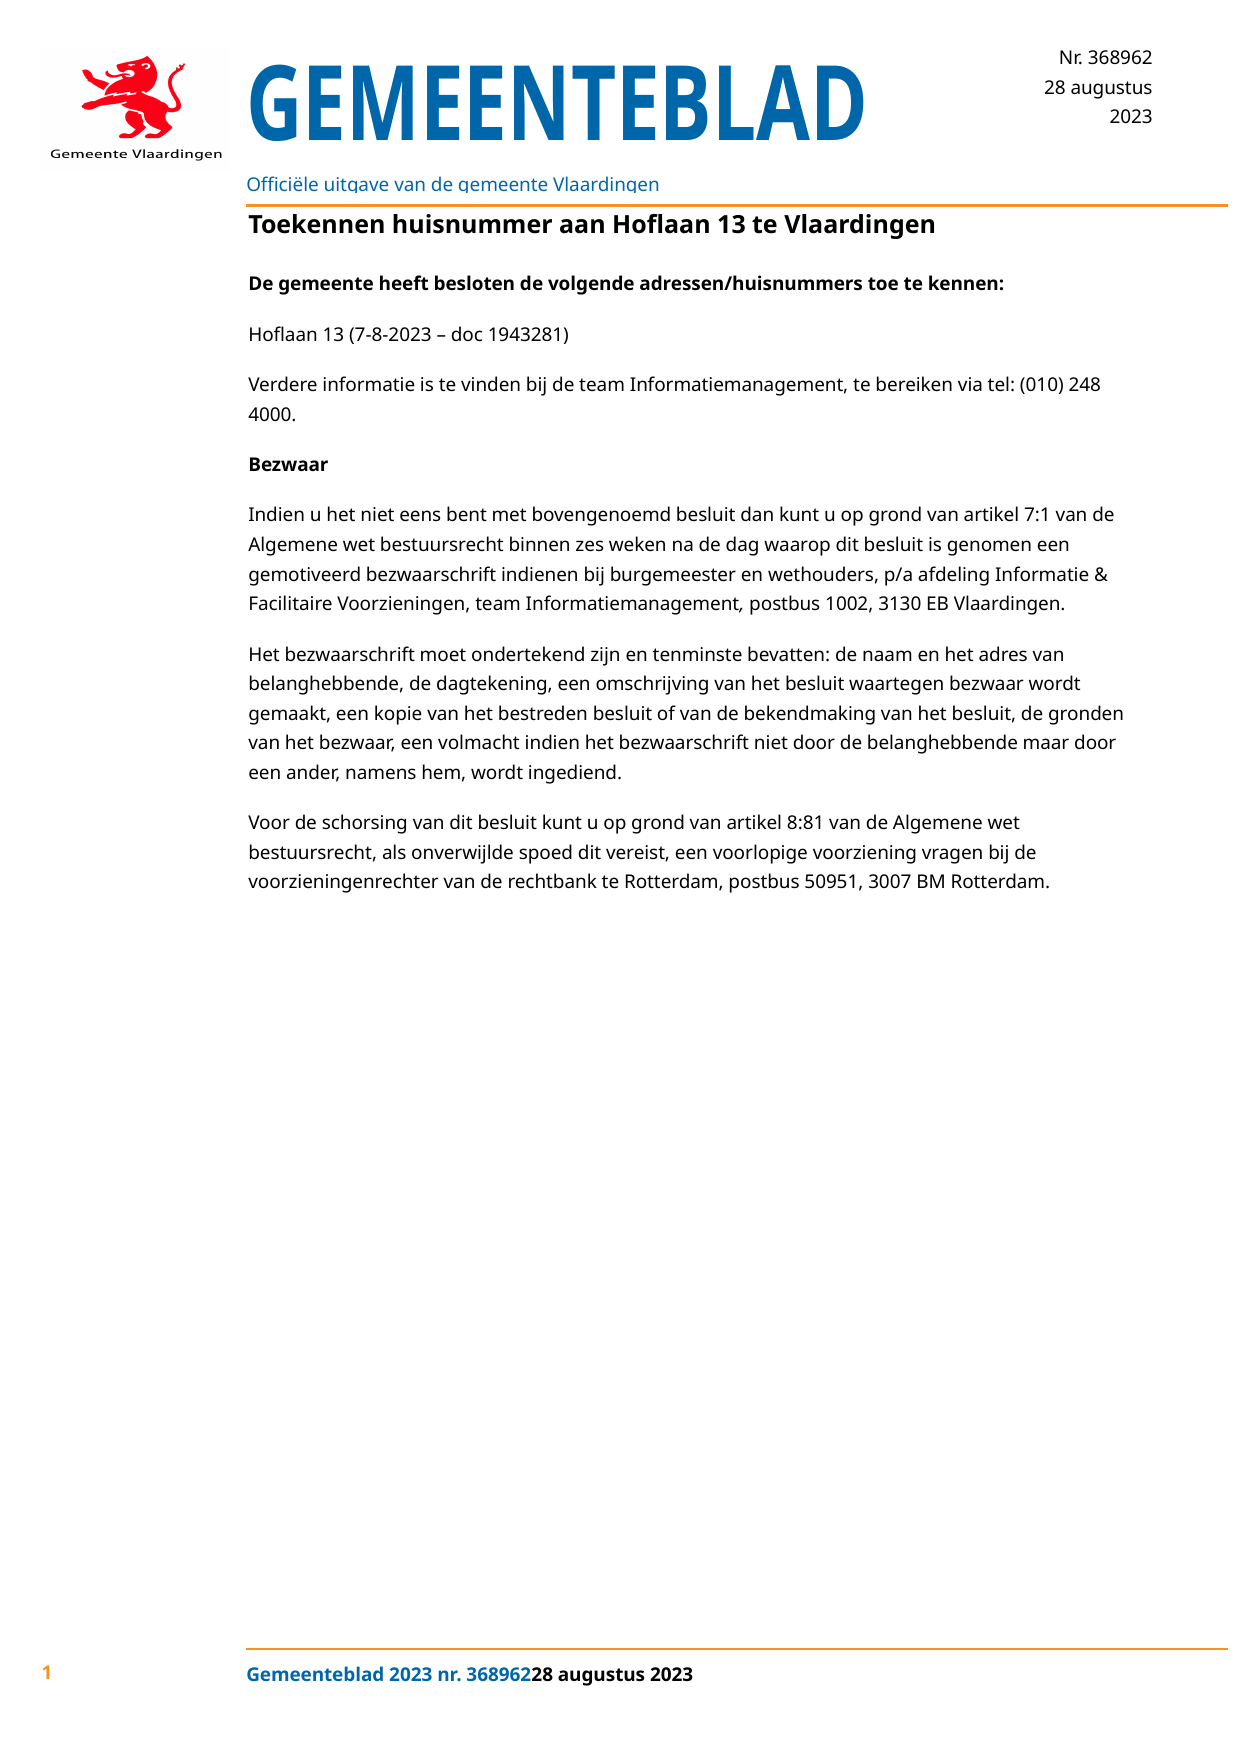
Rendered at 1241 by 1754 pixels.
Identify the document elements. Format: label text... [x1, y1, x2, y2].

text De gemeente heeft besloten de volgende adressen/huisnummers toe te kennen: [248, 270, 1152, 296]
picture [41, 47, 231, 172]
text Indien u het niet eens bent met bovengenoemd besluit dan kunt u op grond van artikel 7:1 van de Algemene wet bestuursrecht binnen zes weken na de dag waarop dit besluit is genomen een gemotiveerd bezwaarschrift indienen bij burgemeester en wethouders, p/a afdeling Informatie & Facilitaire Voorzieningen, team Informatiemanagement, postbus 1002, 3130 EB Vlaardingen. [248, 502, 1152, 616]
text Toekennen huisnummer aan Hoflaan 13 te Vlaardingen [248, 207, 1152, 241]
text Verdere informatie is te vinden bij de team Informatiemanagement, te bereiken via tel: (010) 248 4000. [248, 371, 1152, 426]
text Het bezwaarschrift moet ondertekend zijn en tenminste bevatten: de naam en het adres van belanghebbende, de dagtekening, een omschrijving van het besluit waartegen bezwaar wordt gemaakt, een kopie van het bestreden besluit of van de bekendmaking van het besluit, de gronden van het bezwaar, een volmacht indien het bezwaarschrift niet door de belanghebbende maar door een ander, namens hem, wordt ingediend. [248, 641, 1152, 785]
text Voor de schorsing van dit besluit kunt u op grond van artikel 8:81 van de Algemene wet bestuursrecht, als onverwijlde spoed dit vereist, een voorlopige voorziening vragen bij de voorzieningenrechter van de rechtbank te Rotterdam, postbus 50951, 3007 BM Rotterdam. [248, 809, 1152, 894]
text Bezwaar [248, 451, 1152, 477]
text Hoflaan 13 (7-8-2023 – doc 1943281) [248, 321, 1152, 346]
